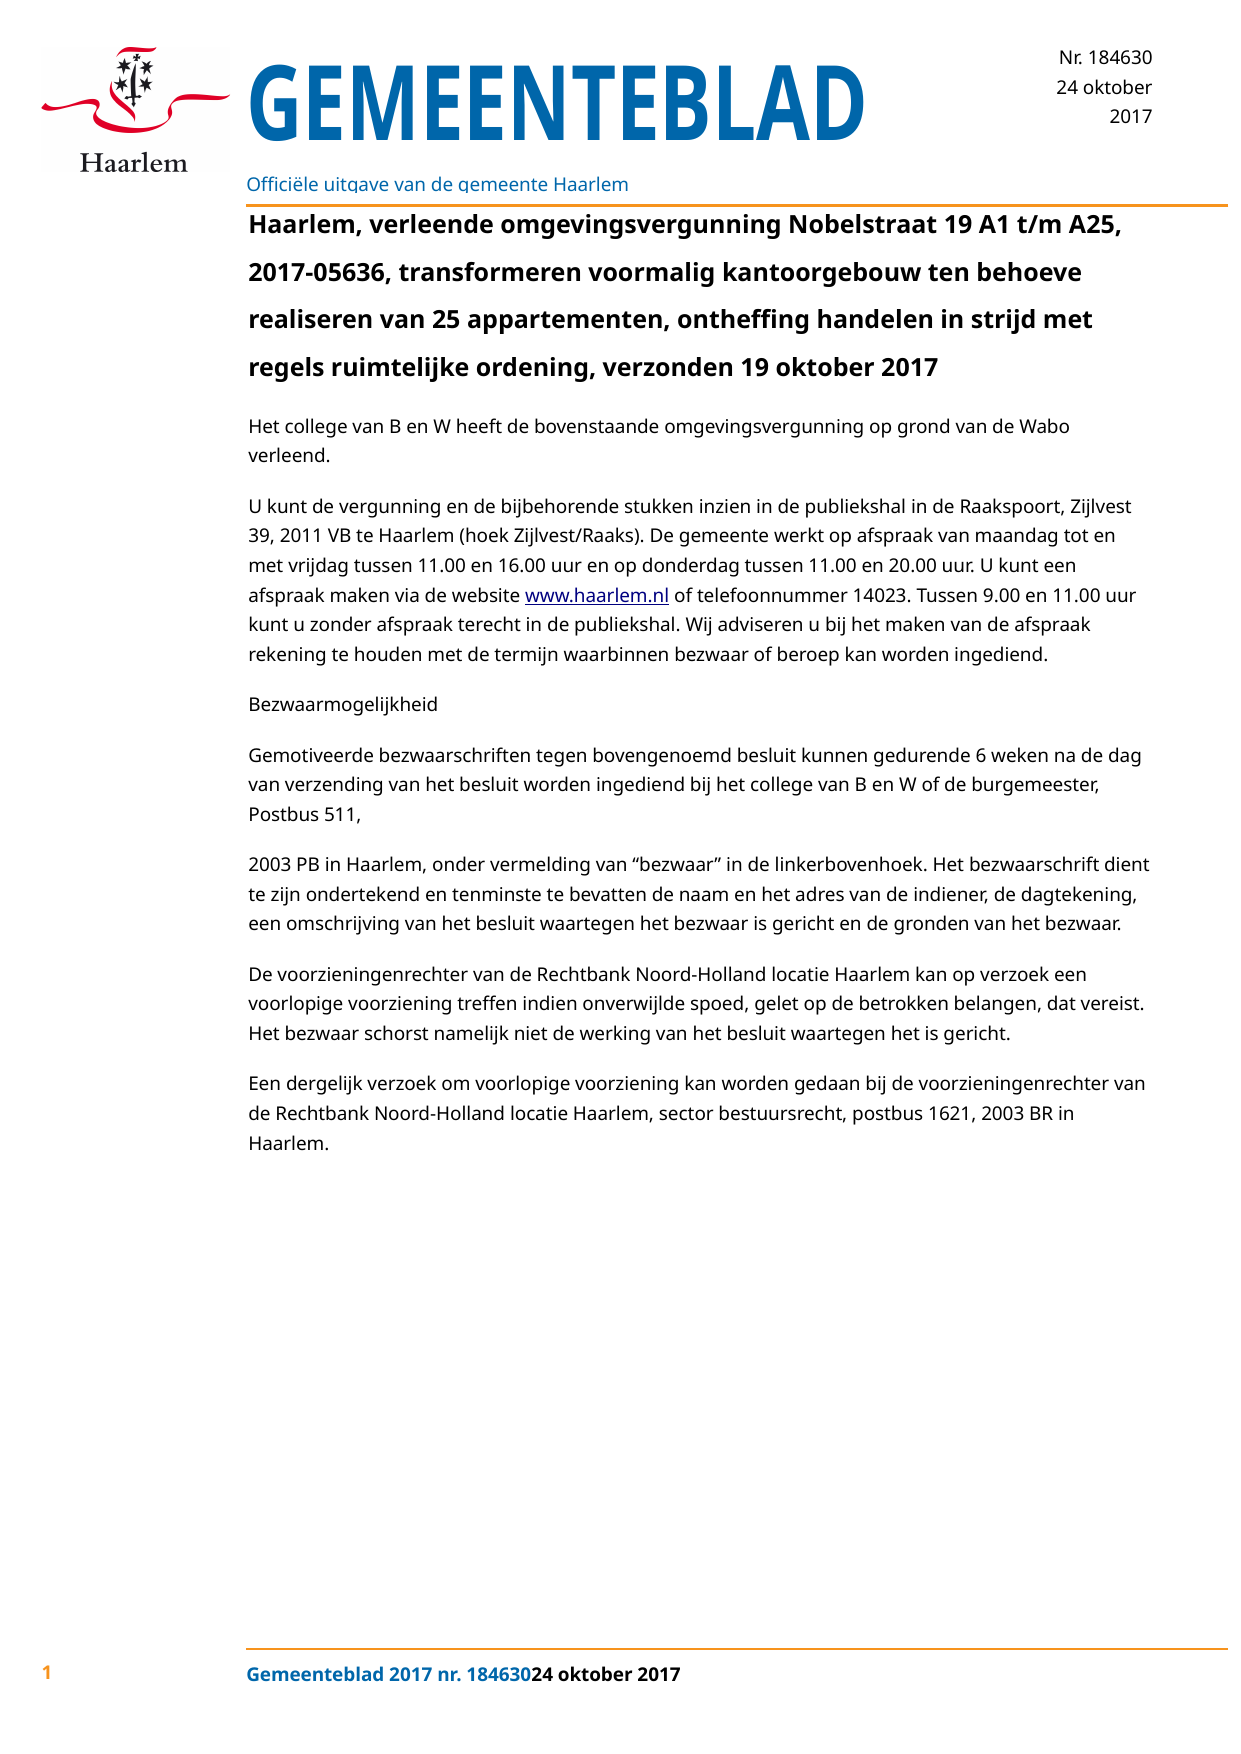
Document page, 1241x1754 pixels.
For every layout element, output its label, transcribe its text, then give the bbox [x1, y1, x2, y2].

text Gemotiveerde bezwaarschriften tegen bovengenoemd besluit kunnen gedurende 6 weken na de dag van verzending van het besluit worden ingediend bij het college van B en W of de burgemeester, Postbus 511, [248, 742, 1152, 827]
picture [41, 47, 231, 172]
text U kunt de vergunning en de bijbehorende stukken inzien in de publiekshal in de Raakspoort, Zijlvest 39, 2011 VB te Haarlem (hoek Zijlvest/Raaks). De gemeente werkt op afspraak van maandag tot en met vrijdag tussen 11.00 en 16.00 uur en op donderdag tussen 11.00 en 20.00 uur. U kunt een afspraak maken via de website www.haarlem.nl of telefoonnummer 14023. Tussen 9.00 en 11.00 uur kunt u zonder afspraak terecht in de publiekshal. Wij adviseren u bij het maken van de afspraak rekening te houden met de termijn waarbinnen bezwaar of beroep kan worden ingediend. [248, 493, 1152, 667]
text Bezwaarmogelijkheid [248, 691, 1152, 717]
text De voorzieningenrechter van de Rechtbank Noord-Holland locatie Haarlem kan op verzoek een voorlopige voorziening treffen indien onverwijlde spoed, gelet op de betrokken belangen, dat vereist. Het bezwaar schorst namelijk niet de werking van het besluit waartegen het is gericht. [248, 961, 1152, 1046]
text Een dergelijk verzoek om voorlopige voorziening kan worden gedaan bij de voorzieningenrechter van de Rechtbank Noord-Holland locatie Haarlem, sector bestuursrecht, postbus 1621, 2003 BR in Haarlem. [248, 1071, 1152, 1156]
text Haarlem, verleende omgevingsvergunning Nobelstraat 19 A1 t/m A25, 2017-05636, transformeren voormalig kantoorgebouw ten behoeve realiseren van 25 appartementen, ontheffing handelen in strijd met regels ruimtelijke ordening, verzonden 19 oktober 2017 [248, 207, 1152, 384]
text Het college van B en W heeft de bovenstaande omgevingsvergunning op grond van de Wabo verleend. [248, 413, 1152, 468]
text 2003 PB in Haarlem, onder vermelding van “bezwaar” in de linkerbovenhoek. Het bezwaarschrift dient te zijn ondertekend en tenminste te bevatten de naam en het adres van de indiener, de dagtekening, een omschrijving van het besluit waartegen het bezwaar is gericht en de gronden van het bezwaar. [248, 851, 1152, 936]
